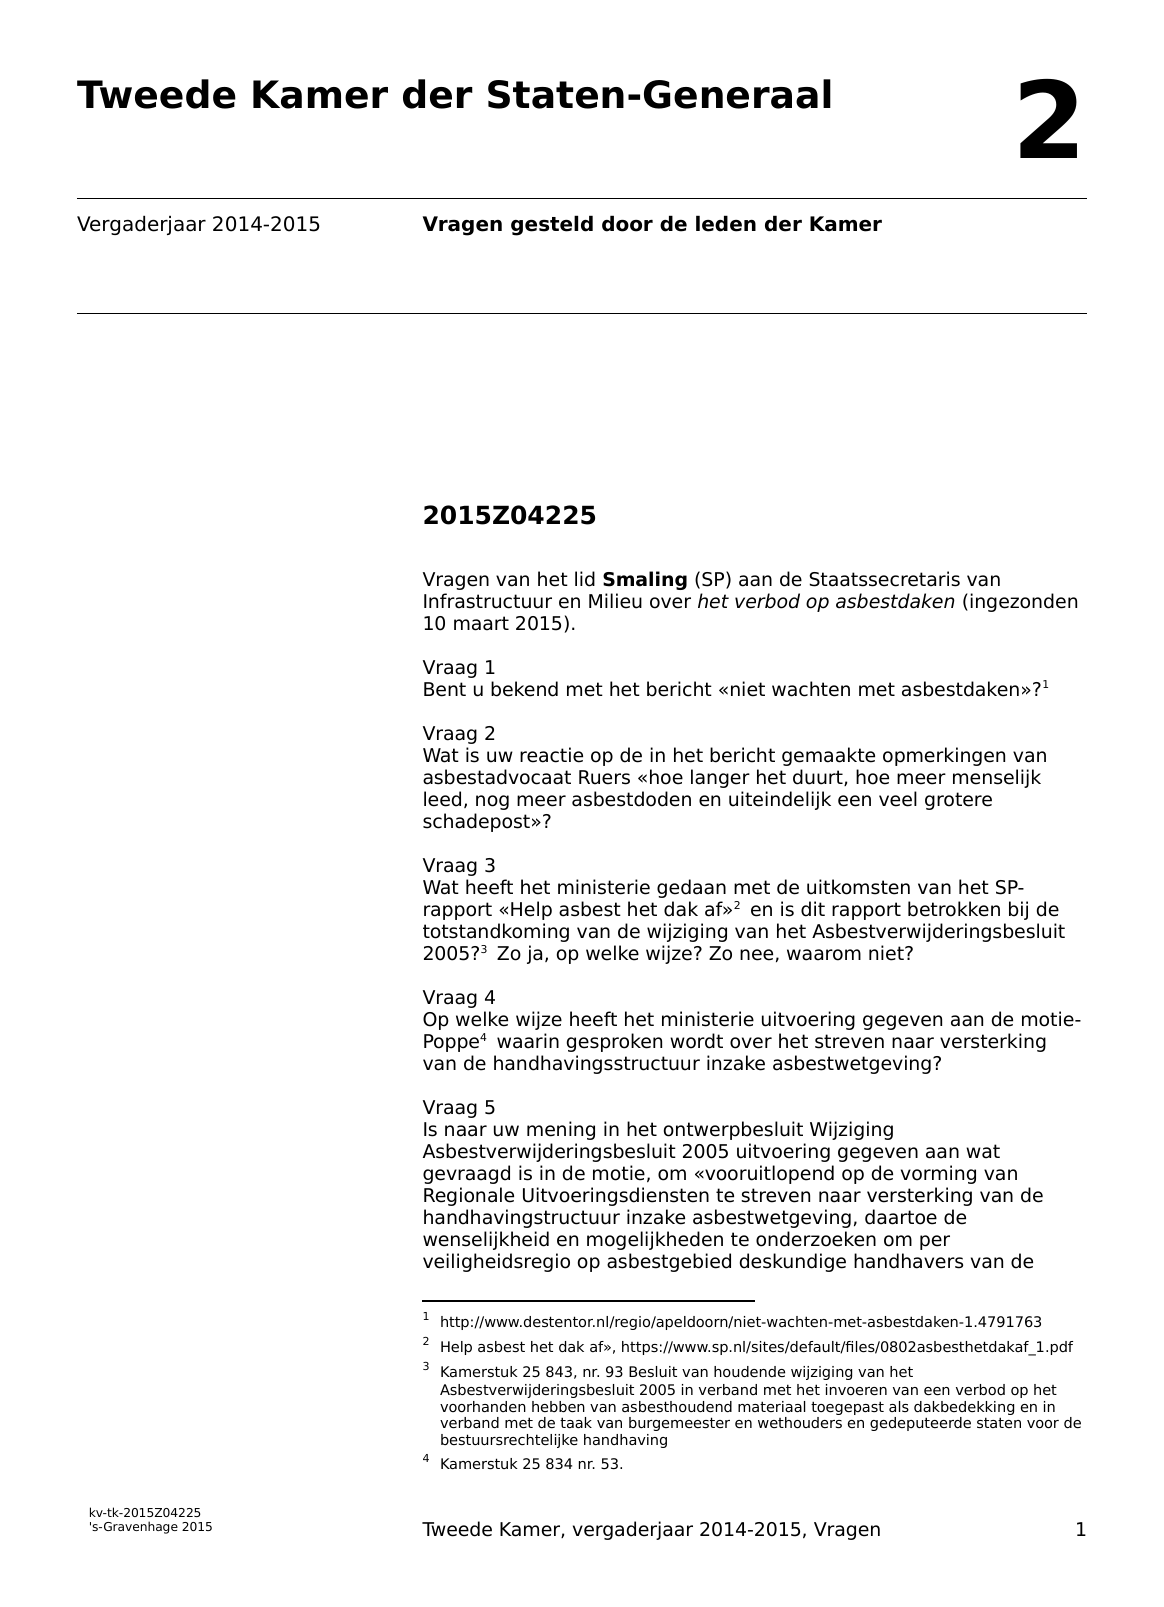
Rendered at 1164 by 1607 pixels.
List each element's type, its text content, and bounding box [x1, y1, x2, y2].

text Wat heeft het ministerie gedaan met de uitkomsten van het SP-rapport «Help asbest het dak af» en is dit rapport betrokken bij de totstandkoming van de wijziging van het Asbestverwijderingsbesluit 2005? Zo ja, op welke wijze? Zo nee, waarom niet? [422, 877, 1087, 965]
text Bent u bekend met het bericht «niet wachten met asbestdaken»? [422, 679, 1087, 701]
text Vraag 4 [422, 987, 1087, 1009]
text Vraag 1 [422, 657, 1087, 679]
text Is naar uw mening in het ontwerpbesluit Wijziging Asbestverwijderingsbesluit 2005 uitvoering gegeven aan wat gevraagd is in de motie, om «vooruitlopend op de vorming van Regionale Uitvoeringsdiensten te streven naar versterking van de handhavingstructuur inzake asbestwetgeving, daartoe de wenselijkheid en mogelijkheden te onderzoeken om per veiligheidsregio op asbestgebied deskundige handhavers van de [422, 1119, 1087, 1273]
text Kamerstuk 25 834 nr. 53. [422, 1452, 1087, 1474]
table_cell Vergaderjaar 2014-2015 [77, 199, 422, 313]
table_cell Vragen gesteld door de leden der Kamer [422, 199, 1087, 313]
text Vraag 3 [422, 855, 1087, 877]
text 's-Gravenhage 2015 [88, 1520, 323, 1534]
text Wat is uw reactie op de in het bericht gemaakte opmerkingen van asbestadvocaat Ruers «hoe langer het duurt, hoe meer menselijk leed, nog meer asbestdoden en uiteindelijk een veel grotere schadepost»? [422, 745, 1087, 833]
text kv-tk-2015Z04225 [88, 1506, 323, 1520]
text 2015Z04225 [422, 501, 1087, 531]
text Kamerstuk 25 843, nr. 93 Besluit van houdende wijziging van het Asbestverwijderingsbesluit 2005 in verband met het invoeren van een verbod op het voorhanden hebben van asbesthoudend materiaal toegepast als dakbedekking en in verband met de taak van burgemeester en wethouders en gedeputeerde staten voor de bestuursrechtelijke handhaving [422, 1360, 1087, 1449]
text Vragen van het lid Smaling (SP) aan de Staatssecretaris van Infrastructuur en Milieu over het verbod op asbestdaken (ingezonden 10 maart 2015). [422, 569, 1087, 635]
text Vraag 5 [422, 1097, 1087, 1119]
text http://www.destentor.nl/regio/apeldoorn/niet-wachten-met-asbestdaken-1.4791763 [422, 1310, 1087, 1332]
table_header Tweede Kamer der Staten-Generaal [77, 59, 886, 198]
text Help asbest het dak af», https://www.sp.nl/sites/default/files/0802asbesthetdakaf_1.pdf [422, 1335, 1087, 1357]
table_header 2 [886, 59, 1087, 198]
text Op welke wijze heeft het ministerie uitvoering gegeven aan de motie-Poppe waarin gesproken wordt over het streven naar versterking van de handhavingsstructuur inzake asbestwetgeving? [422, 1009, 1087, 1075]
text Vraag 2 [422, 723, 1087, 745]
